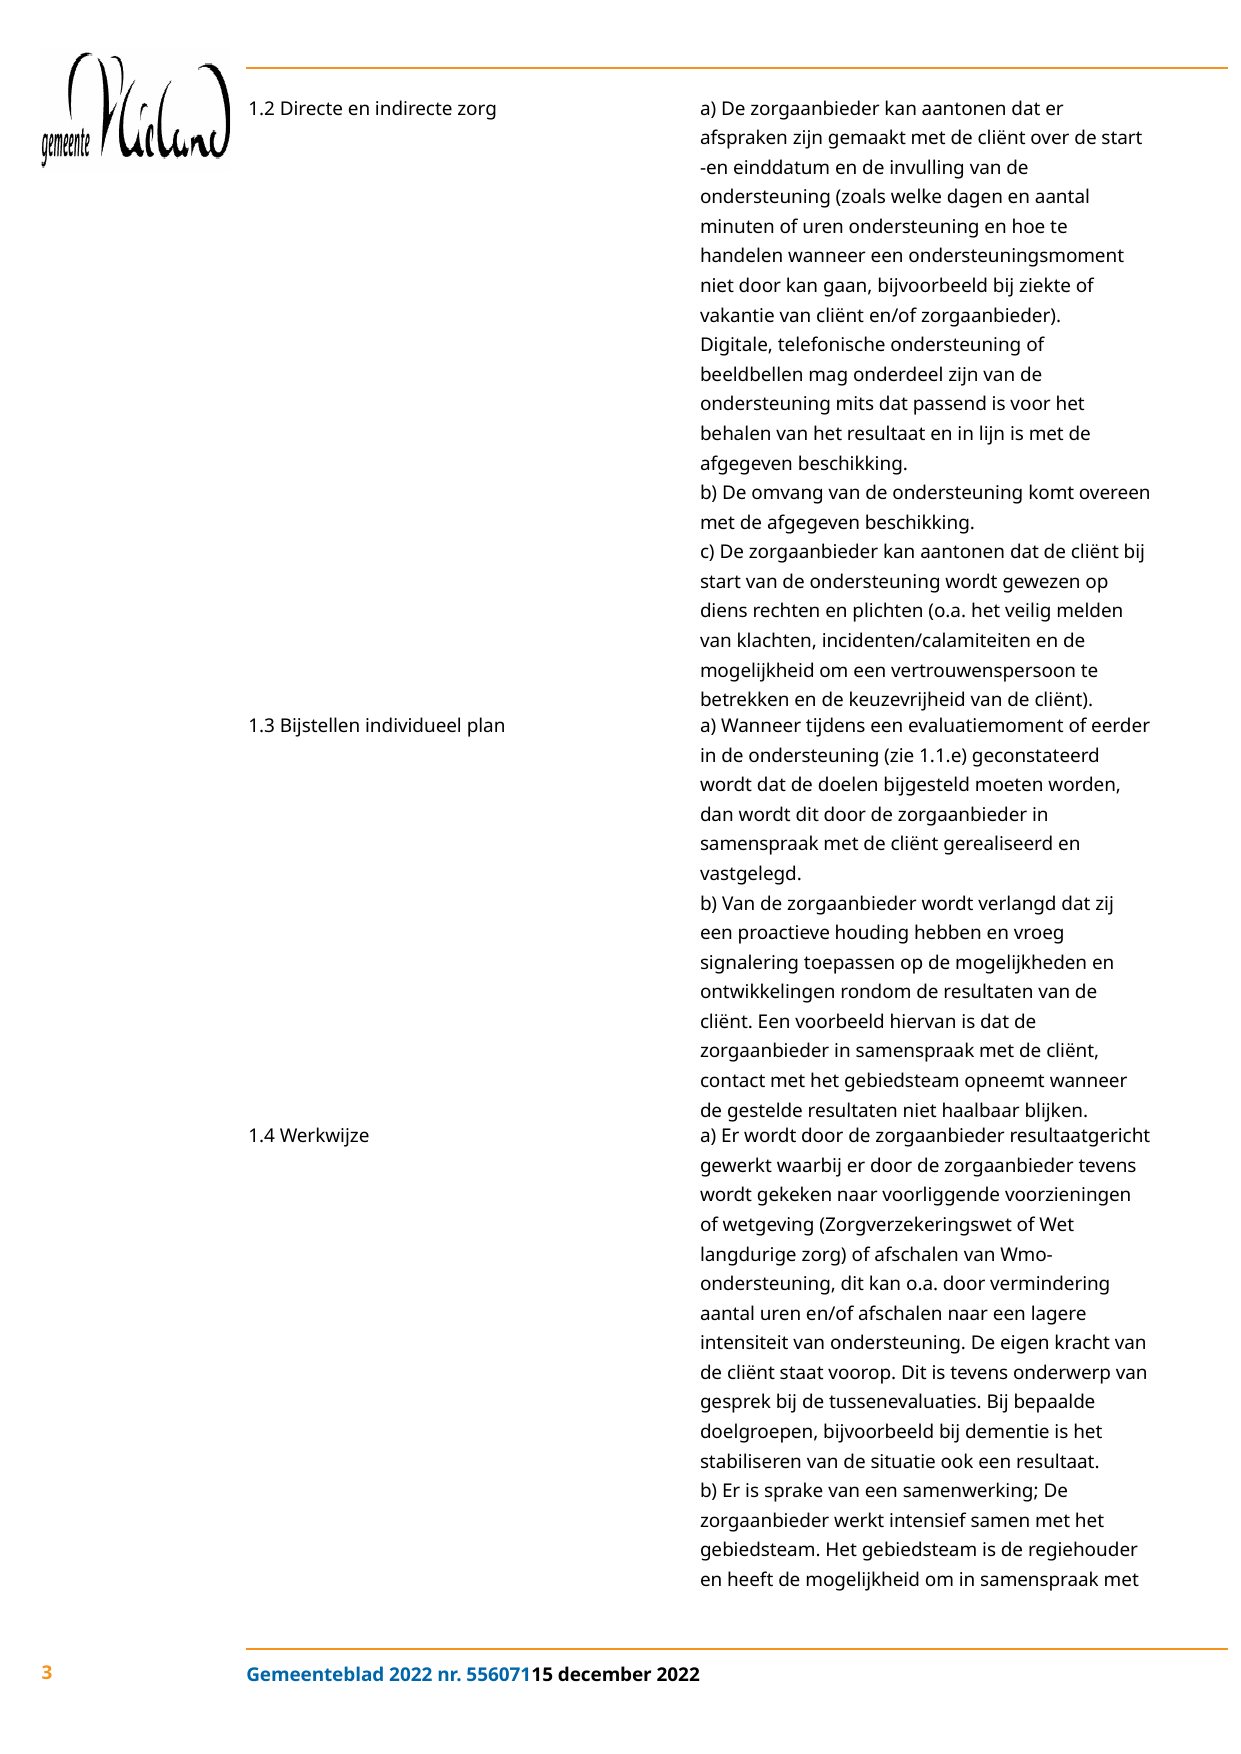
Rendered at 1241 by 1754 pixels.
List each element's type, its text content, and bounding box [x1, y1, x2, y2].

table_cell a) Wanneer tijdens een evaluatiemoment of eerder in de ondersteuning (zie 1.1.e) geconstateerd wordt dat de doelen bijgesteld moeten worden, dan wordt dit door de zorgaanbieder in samenspraak met de cliënt gerealiseerd en vastgelegd. b) Van de zorgaanbieder wordt verlangd dat zij een proactieve houding hebben en vroeg signalering toepassen op de mogelijkheden en ontwikkelingen rondom de resultaten van de cliënt. Een voorbeeld hiervan is dat de zorgaanbieder in samenspraak met de cliënt, contact met het gebiedsteam opneemt wanneer de gestelde resultaten niet haalbaar blijken. [700, 712, 1152, 1122]
picture [41, 47, 231, 172]
table_cell 1.4 Werkwijze [248, 1123, 700, 1592]
table_cell 1.3 Bijstellen individueel plan [248, 712, 700, 1122]
table_cell a) Er wordt door de zorgaanbieder resultaatgericht gewerkt waarbij er door de zorgaanbieder tevens wordt gekeken naar voorliggende voorzieningen of wetgeving (Zorgverzekeringswet of Wet langdurige zorg) of afschalen van Wmo-ondersteuning, dit kan o.a. door vermindering aantal uren en/of afschalen naar een lagere intensiteit van ondersteuning. De eigen kracht van de cliënt staat voorop. Dit is tevens onderwerp van gesprek bij de tussenevaluaties. Bij bepaalde doelgroepen, bijvoorbeeld bij dementie is het stabiliseren van de situatie ook een resultaat. b) Er is sprake van een samenwerking; De zorgaanbieder werkt intensief samen met het gebiedsteam. Het gebiedsteam is de regiehouder en heeft de mogelijkheid om in samenspraak met [700, 1123, 1152, 1592]
table_cell 1.2 Directe en indirecte zorg [248, 95, 700, 712]
table_cell a) De zorgaanbieder kan aantonen dat er afspraken zijn gemaakt met de cliënt over de start -en einddatum en de invulling van de ondersteuning (zoals welke dagen en aantal minuten of uren ondersteuning en hoe te handelen wanneer een ondersteuningsmoment niet door kan gaan, bijvoorbeeld bij ziekte of vakantie van cliënt en/of zorgaanbieder). Digitale, telefonische ondersteuning of beeldbellen mag onderdeel zijn van de ondersteuning mits dat passend is voor het behalen van het resultaat en in lijn is met de afgegeven beschikking. b) De omvang van de ondersteuning komt overeen met de afgegeven beschikking. c) De zorgaanbieder kan aantonen dat de cliënt bij start van de ondersteuning wordt gewezen op diens rechten en plichten (o.a. het veilig melden van klachten, incidenten/calamiteiten en de mogelijkheid om een vertrouwenspersoon te betrekken en de keuzevrijheid van de cliënt). [700, 95, 1152, 712]
